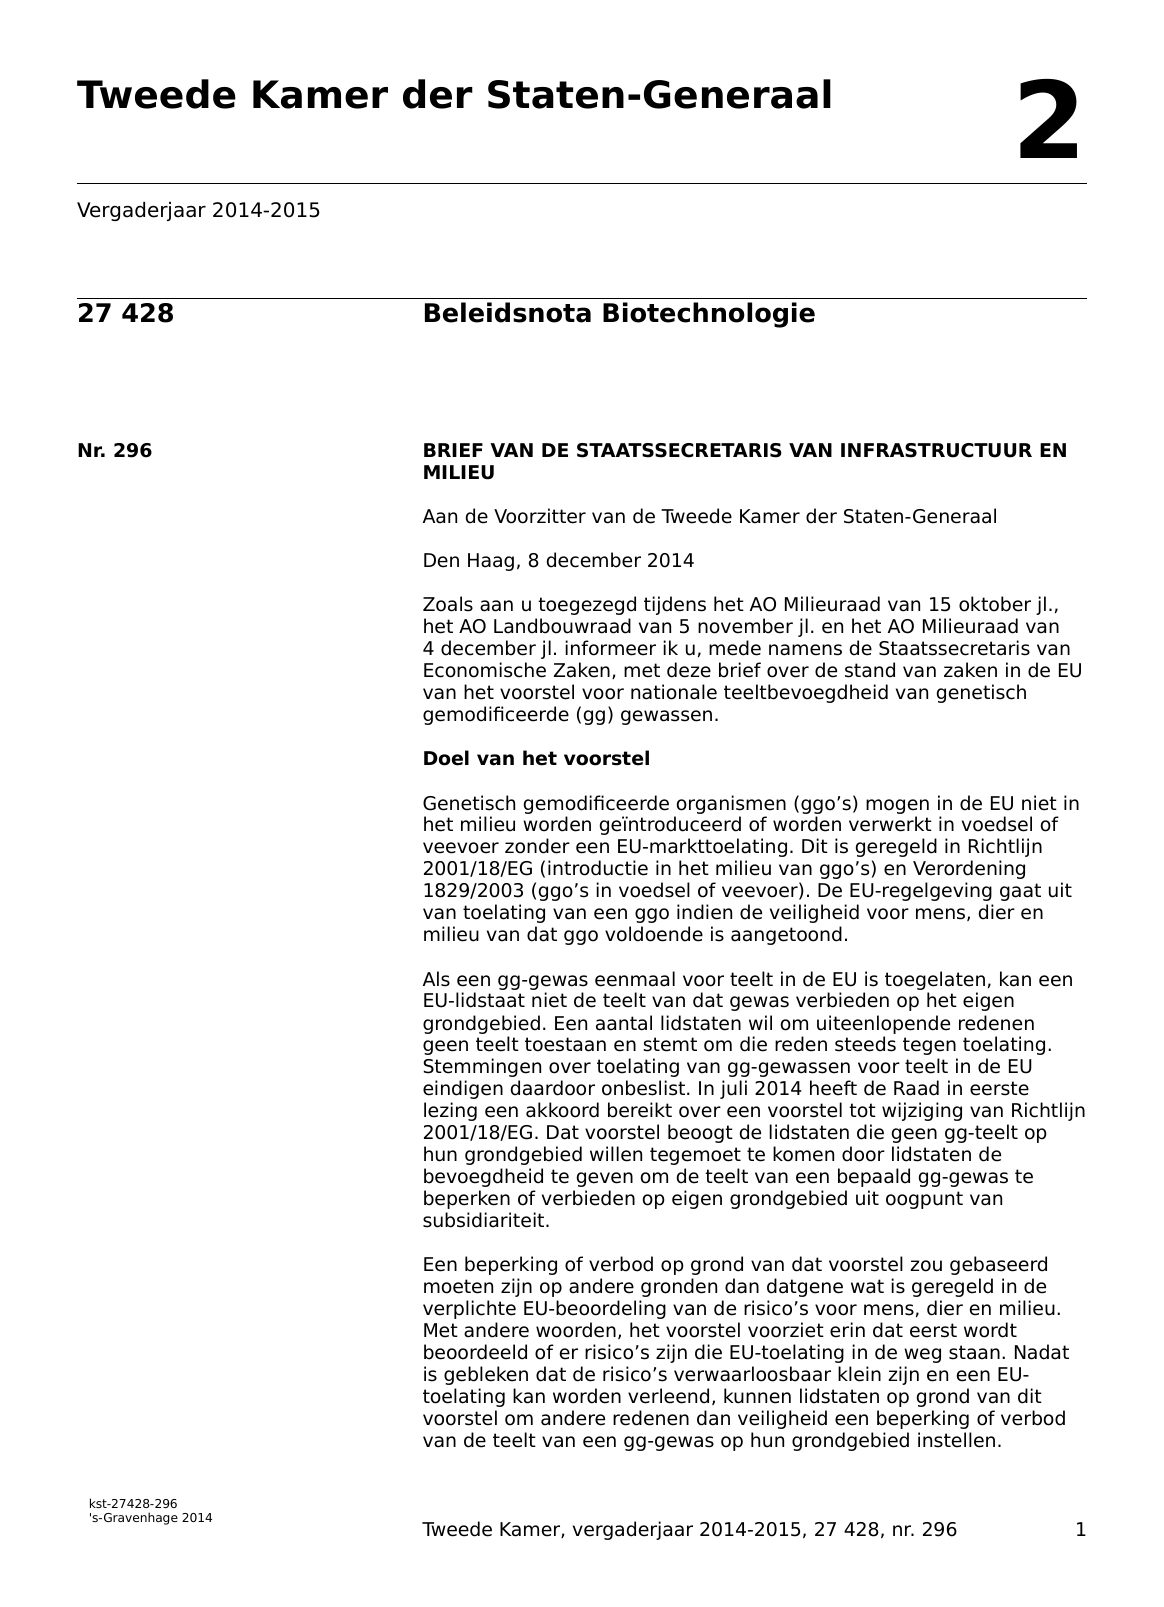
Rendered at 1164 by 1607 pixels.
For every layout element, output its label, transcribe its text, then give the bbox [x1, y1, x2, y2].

subtitle Doel van het voorstel [422, 748, 1087, 770]
table_cell Vergaderjaar 2014-2015 [77, 184, 1087, 298]
text Den Haag, 8 december 2014 [422, 550, 1087, 572]
text Aan de Voorzitter van de Tweede Kamer der Staten-Generaal [422, 506, 1087, 528]
text kst-27428-296 [88, 1497, 323, 1511]
text Zoals aan u toegezegd tijdens het AO Milieuraad van 15 oktober jl., het AO Landbouwraad van 5 november jl. en het AO Milieuraad van 4 december jl. informeer ik u, mede namens de Staatssecretaris van Economische Zaken, met deze brief over de stand van zaken in de EU van het voorstel voor nationale teeltbevoegdheid van genetisch gemodificeerde (gg) gewassen. [422, 594, 1087, 726]
text Genetisch gemodificeerde organismen (ggo’s) mogen in de EU niet in het milieu worden geïntroduceerd of worden verwerkt in voedsel of veevoer zonder een EU-markttoelating. Dit is geregeld in Richtlijn 2001/18/EG (introductie in het milieu van ggo’s) en Verordening 1829/2003 (ggo’s in voedsel of veevoer). De EU-regelgeving gaat uit van toelating van een ggo indien de veiligheid voor mens, dier en milieu van dat ggo voldoende is aangetoond. [422, 792, 1087, 946]
subtitle 27 428 Beleidsnota Biotechnologie [77, 299, 1087, 329]
table_header Tweede Kamer der Staten-Generaal [77, 59, 886, 183]
text Als een gg-gewas eenmaal voor teelt in de EU is toegelaten, kan een EU-lidstaat niet de teelt van dat gewas verbieden op het eigen grondgebied. Een aantal lidstaten wil om uiteenlopende redenen geen teelt toestaan en stemt om die reden steeds tegen toelating. Stemmingen over toelating van gg-gewassen voor teelt in de EU eindigen daardoor onbeslist. In juli 2014 heeft de Raad in eerste lezing een akkoord bereikt over een voorstel tot wijziging van Richtlijn 2001/18/EG. Dat voorstel beoogt de lidstaten die geen gg-teelt op hun grondgebied willen tegemoet te komen door lidstaten de bevoegdheid te geven om de teelt van een bepaald gg-gewas te beperken of verbieden op eigen grondgebied uit oogpunt van subsidiariteit. [422, 968, 1087, 1232]
subtitle Nr. 296 BRIEF VAN DE STAATSSECRETARIS VAN INFRASTRUCTUUR EN MILIEU [77, 440, 1087, 484]
table_header 2 [886, 59, 1087, 183]
text Een beperking of verbod op grond van dat voorstel zou gebaseerd moeten zijn op andere gronden dan datgene wat is geregeld in de verplichte EU-beoordeling van de risico’s voor mens, dier en milieu. Met andere woorden, het voorstel voorziet erin dat eerst wordt beoordeeld of er risico’s zijn die EU-toelating in de weg staan. Nadat is gebleken dat de risico’s verwaarloosbaar klein zijn en een EU-toelating kan worden verleend, kunnen lidstaten op grond van dit voorstel om andere redenen dan veiligheid een beperking of verbod van de teelt van een gg-gewas op hun grondgebied instellen. [422, 1254, 1087, 1452]
text 's-Gravenhage 2014 [88, 1511, 323, 1525]
